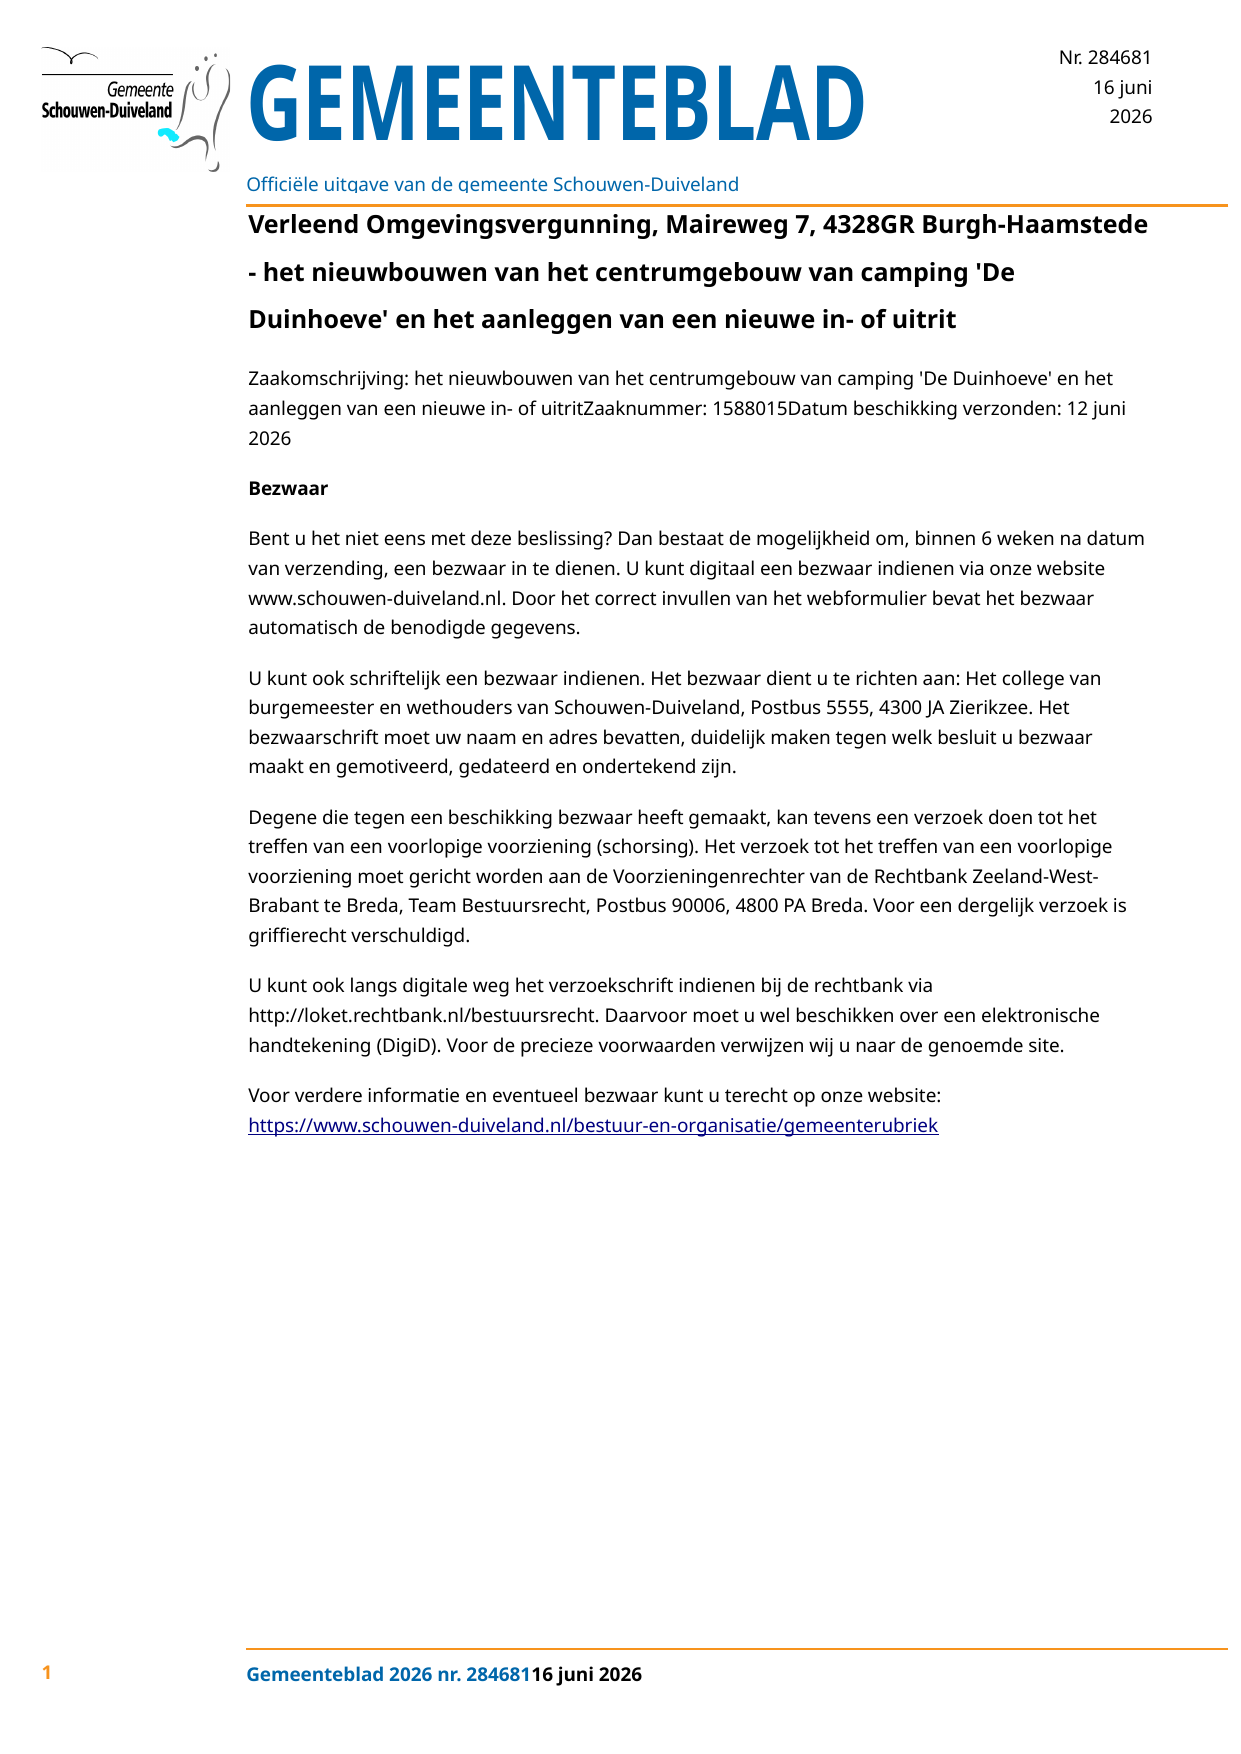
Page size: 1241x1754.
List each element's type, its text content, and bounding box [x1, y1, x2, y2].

text Bent u het niet eens met deze beslissing? Dan bestaat de mogelijkheid om, binnen 6 weken na datum van verzending, een bezwaar in te dienen. U kunt digitaal een bezwaar indienen via onze website www.schouwen-duiveland.nl. Door het correct invullen van het webformulier bevat het bezwaar automatisch de benodigde gegevens. [248, 526, 1152, 640]
text U kunt ook schriftelijk een bezwaar indienen. Het bezwaar dient u te richten aan: Het college van burgemeester en wethouders van Schouwen-Duiveland, Postbus 5555, 4300 JA Zierikzee. Het bezwaarschrift moet uw naam en adres bevatten, duidelijk maken tegen welk besluit u bezwaar maakt en gemotiveerd, gedateerd en ondertekend zijn. [248, 665, 1152, 779]
text Voor verdere informatie en eventueel bezwaar kunt u terecht op onze website: https://www.schouwen-duiveland.nl/bestuur-en-organisatie/gemeenterubriek [248, 1082, 1152, 1137]
text U kunt ook langs digitale weg het verzoekschrift indienen bij de rechtbank via http://loket.rechtbank.nl/bestuursrecht. Daarvoor moet u wel beschikken over een elektronische handtekening (DigiD). Voor de precieze voorwaarden verwijzen wij u naar de genoemde site. [248, 973, 1152, 1057]
text Bezwaar [248, 475, 1152, 501]
text Verleend Omgevingsvergunning, Maireweg 7, 4328GR Burgh-Haamstede - het nieuwbouwen van het centrumgebouw van camping 'De Duinhoeve' en het aanleggen van een nieuwe in- of uitrit [248, 207, 1152, 336]
text Degene die tegen een beschikking bezwaar heeft gemaakt, kan tevens een verzoek doen tot het treffen van een voorlopige voorziening (schorsing). Het verzoek tot het treffen van een voorlopige voorziening moet gericht worden aan de Voorzieningenrechter van de Rechtbank Zeeland-West-Brabant te Breda, Team Bestuursrecht, Postbus 90006, 4800 PA Breda. Voor een dergelijk verzoek is griffierecht verschuldigd. [248, 804, 1152, 948]
picture [41, 47, 231, 172]
text Zaakomschrijving: het nieuwbouwen van het centrumgebouw van camping 'De Duinhoeve' en het aanleggen van een nieuwe in- of uitritZaaknummer: 1588015Datum beschikking verzonden: 12 juni 2026 [248, 366, 1152, 450]
